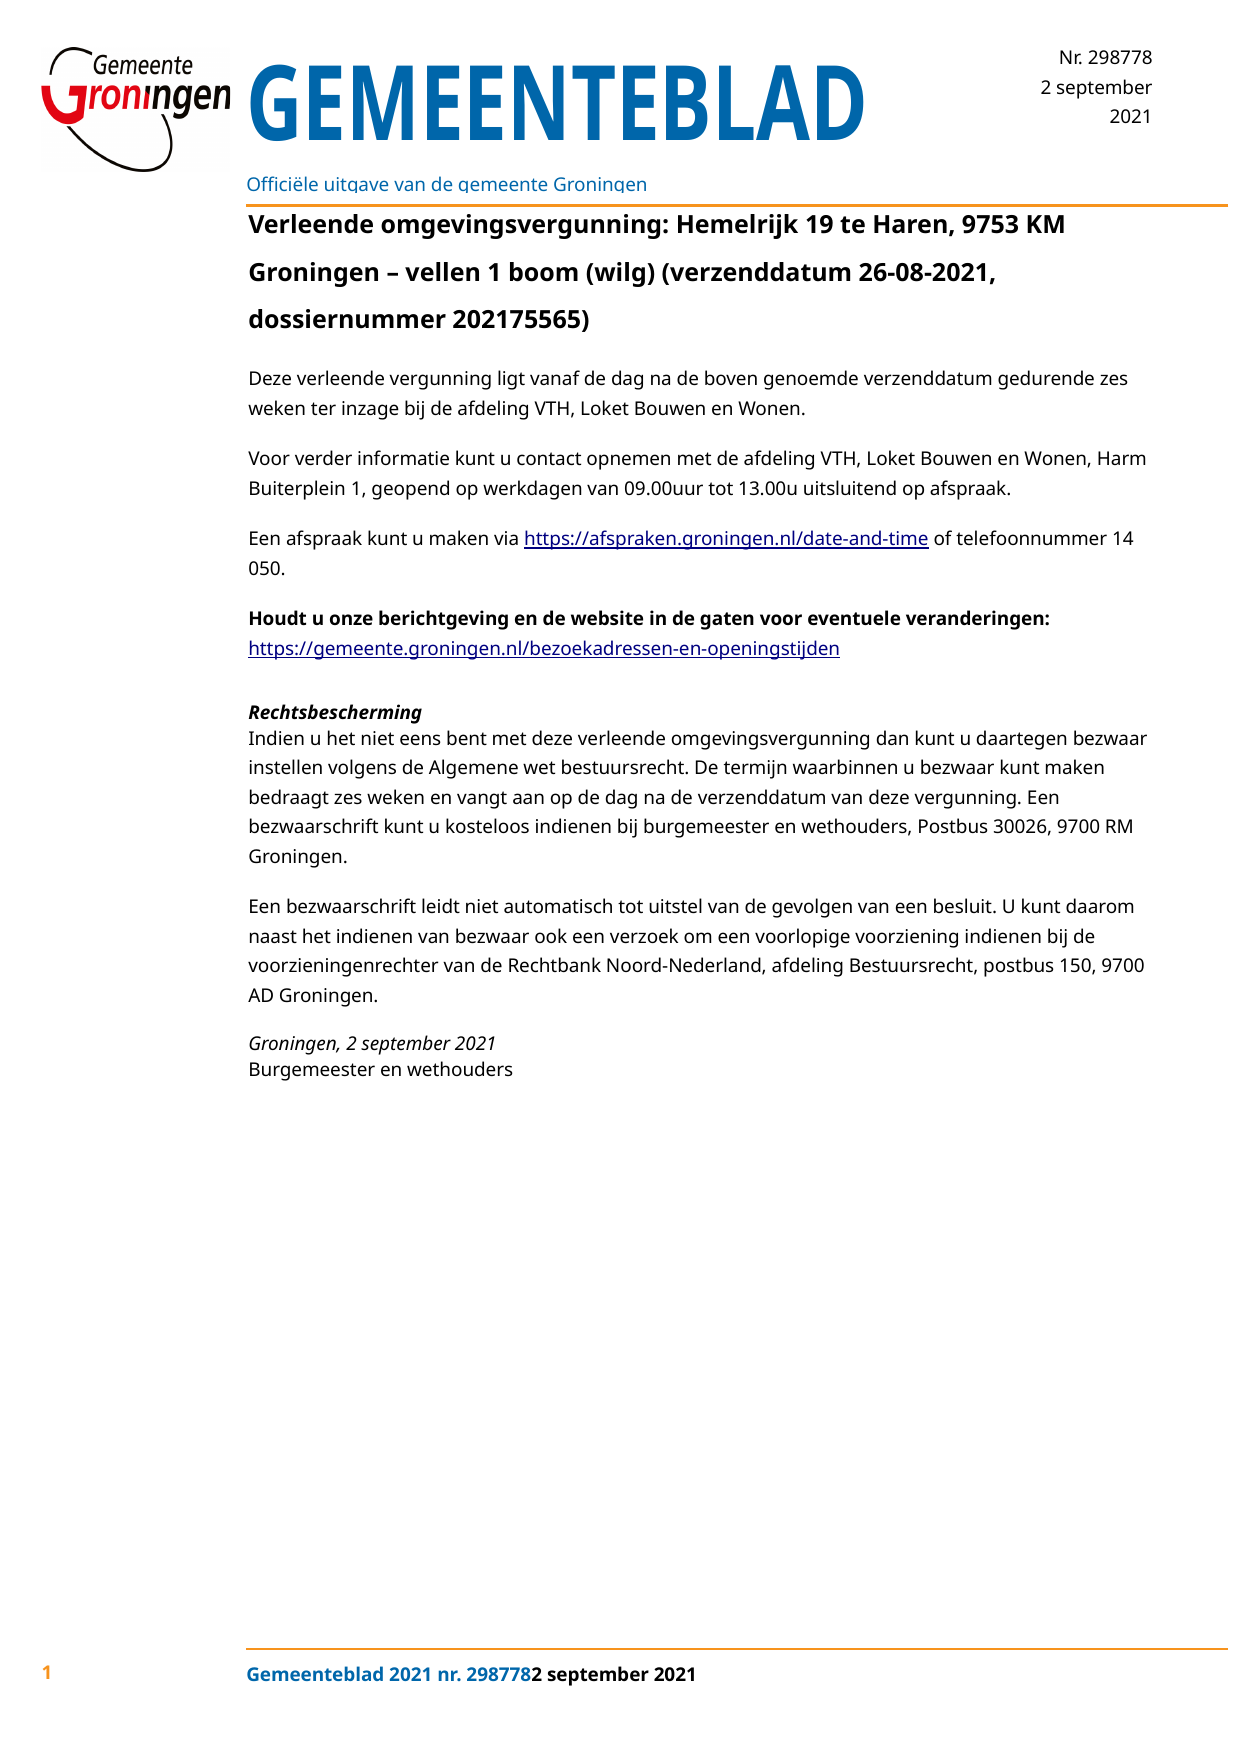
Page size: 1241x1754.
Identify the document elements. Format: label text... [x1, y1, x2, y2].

text Rechtsbescherming [248, 699, 1152, 725]
text Voor verder informatie kunt u contact opnemen met de afdeling VTH, Loket Bouwen en Wonen, Harm Buiterplein 1, geopend op werkdagen van 09.00uur tot 13.00u uitsluitend op afspraak. [248, 446, 1152, 501]
text Deze verleende vergunning ligt vanaf de dag na de boven genoemde verzenddatum gedurende zes weken ter inzage bij de afdeling VTH, Loket Bouwen en Wonen. [248, 366, 1152, 421]
text Verleende omgevingsvergunning: Hemelrijk 19 te Haren, 9753 KM Groningen – vellen 1 boom (wilg) (verzenddatum 26-08-2021, dossiernummer 202175565) [248, 207, 1152, 336]
text Indien u het niet eens bent met deze verleende omgevingsvergunning dan kunt u daartegen bezwaar instellen volgens de Algemene wet bestuursrecht. De termijn waarbinnen u bezwaar kunt maken bedraagt zes weken en vangt aan op de dag na de verzenddatum van deze vergunning. Een bezwaarschrift kunt u kosteloos indienen bij burgemeester en wethouders, Postbus 30026, 9700 RM Groningen. [248, 725, 1152, 869]
text Houdt u onze berichtgeving en de website in de gaten voor eventuele veranderingen: https://gemeente.groningen.nl/bezoekadressen-en-openingstijden [248, 606, 1152, 661]
text Een bezwaarschrift leidt niet automatisch tot uitstel van de gevolgen van een besluit. U kunt daarom naast het indienen van bezwaar ook een verzoek om een voorlopige voorziening indienen bij de voorzieningenrechter van de Rechtbank Noord-Nederland, afdeling Bestuursrecht, postbus 150, 9700 AD Groningen. [248, 893, 1152, 1008]
text Burgemeester en wethouders [248, 1056, 1152, 1082]
picture [41, 47, 231, 172]
text Een afspraak kunt u maken via https://afspraken.groningen.nl/date-and-time of telefoonnummer 14 050. [248, 526, 1152, 581]
text Groningen, 2 september 2021 [248, 1030, 1152, 1056]
